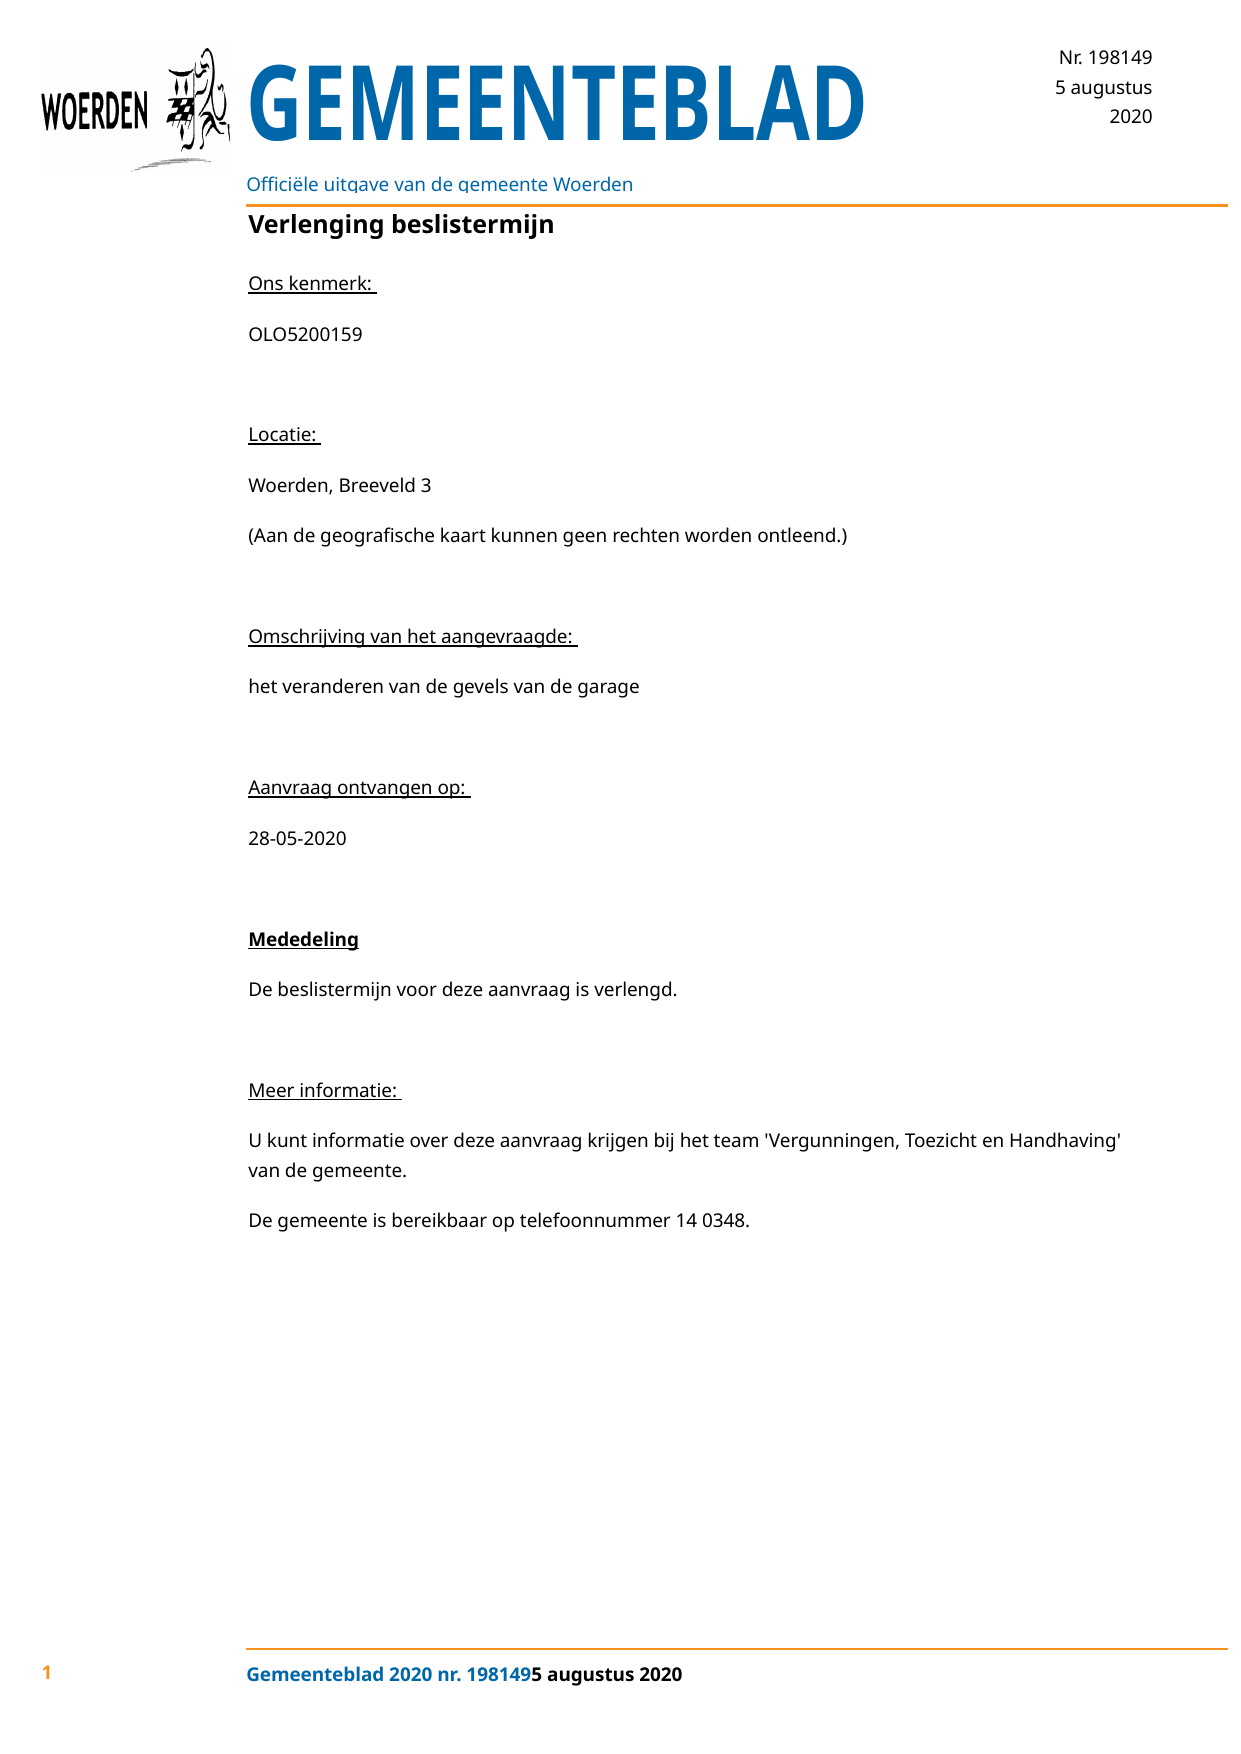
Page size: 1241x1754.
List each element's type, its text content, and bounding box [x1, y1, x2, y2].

text U kunt informatie over deze aanvraag krijgen bij het team 'Vergunningen, Toezicht en Handhaving' van de gemeente. [248, 1127, 1152, 1183]
text het veranderen van de gevels van de garage [248, 674, 1152, 699]
text Meer informatie: [248, 1077, 1152, 1103]
text Ons kenmerk: [248, 270, 1152, 296]
text Locatie: [248, 422, 1152, 447]
picture [41, 47, 231, 172]
text OLO5200159 [248, 321, 1152, 346]
text Mededeling [248, 926, 1152, 951]
text De gemeente is bereikbaar op telefoonnummer 14 0348. [248, 1207, 1152, 1233]
text De beslistermijn voor deze aanvraag is verlengd. [248, 976, 1152, 1002]
text Omschrijving van het aangevraagde: [248, 623, 1152, 649]
text 28-05-2020 [248, 825, 1152, 851]
text (Aan de geografische kaart kunnen geen rechten worden ontleend.) [248, 522, 1152, 548]
text Aanvraag ontvangen op: [248, 774, 1152, 800]
text Woerden, Breeveld 3 [248, 472, 1152, 498]
text Verlenging beslistermijn [248, 207, 1152, 241]
